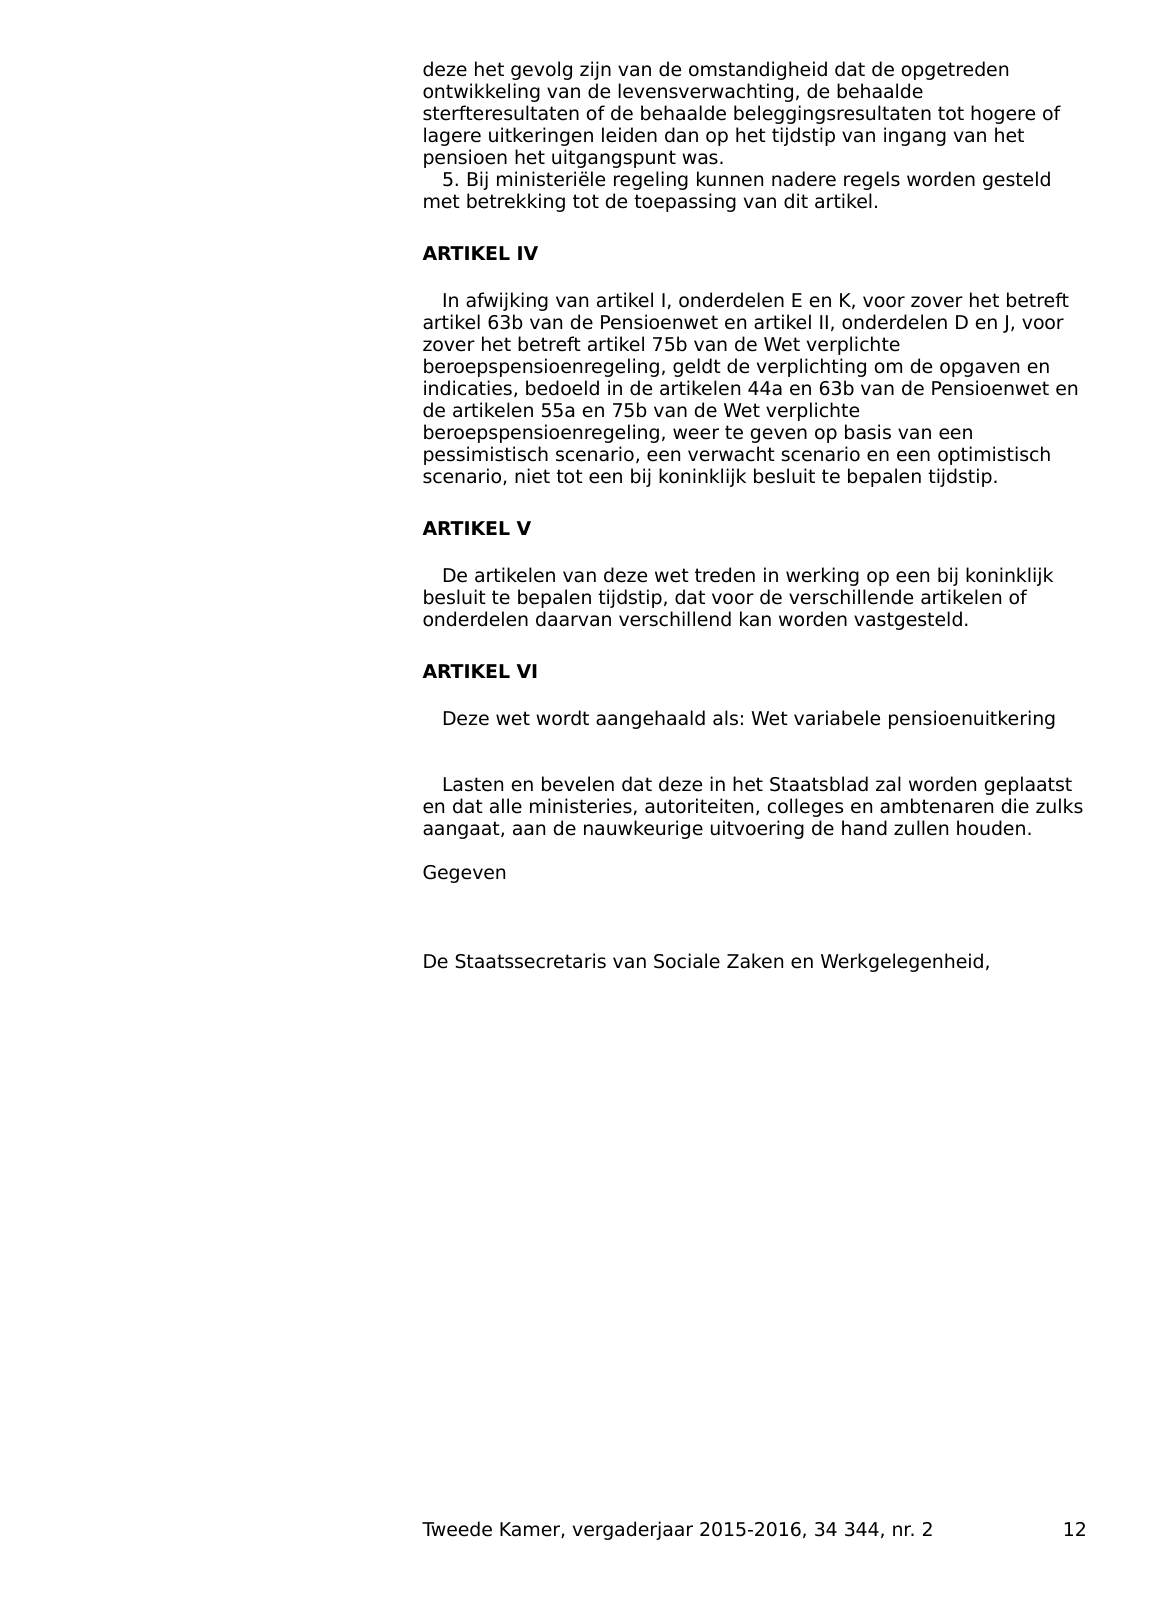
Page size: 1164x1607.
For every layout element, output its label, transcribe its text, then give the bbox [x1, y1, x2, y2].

text Deze wet wordt aangehaald als: Wet variabele pensioenuitkering [422, 708, 1087, 729]
text De artikelen van deze wet treden in werking op een bij koninklijk besluit te bepalen tijdstip, dat voor de verschillende artikelen of onderdelen daarvan verschillend kan worden vastgesteld. [422, 565, 1087, 631]
subtitle ARTIKEL VI [422, 661, 1087, 683]
subtitle ARTIKEL IV [422, 243, 1087, 265]
text Lasten en bevelen dat deze in het Staatsblad zal worden geplaatst en dat alle ministeries, autoriteiten, colleges en ambtenaren die zulks aangaat, aan de nauwkeurige uitvoering de hand zullen houden. [422, 774, 1087, 840]
text De Staatssecretaris van Sociale Zaken en Werkgelegenheid, [422, 951, 1087, 973]
text 5. Bij ministeriële regeling kunnen nadere regels worden gesteld met betrekking tot de toepassing van dit artikel. [422, 169, 1087, 213]
text deze het gevolg zijn van de omstandigheid dat de opgetreden ontwikkeling van de levensverwachting, de behaalde sterfteresultaten of de behaalde beleggingsresultaten tot hogere of lagere uitkeringen leiden dan op het tijdstip van ingang van het pensioen het uitgangspunt was. [422, 59, 1087, 169]
text In afwijking van artikel I, onderdelen E en K, voor zover het betreft artikel 63b van de Pensioenwet en artikel II, onderdelen D en J, voor zover het betreft artikel 75b van de Wet verplichte beroepspensioenregeling, geldt de verplichting om de opgaven en indicaties, bedoeld in de artikelen 44a en 63b van de Pensioenwet en de artikelen 55a en 75b van de Wet verplichte beroepspensioenregeling, weer te geven op basis van een pessimistisch scenario, een verwacht scenario en een optimistisch scenario, niet tot een bij koninklijk besluit te bepalen tijdstip. [422, 290, 1087, 488]
text Gegeven [422, 862, 1087, 884]
subtitle ARTIKEL V [422, 518, 1087, 540]
